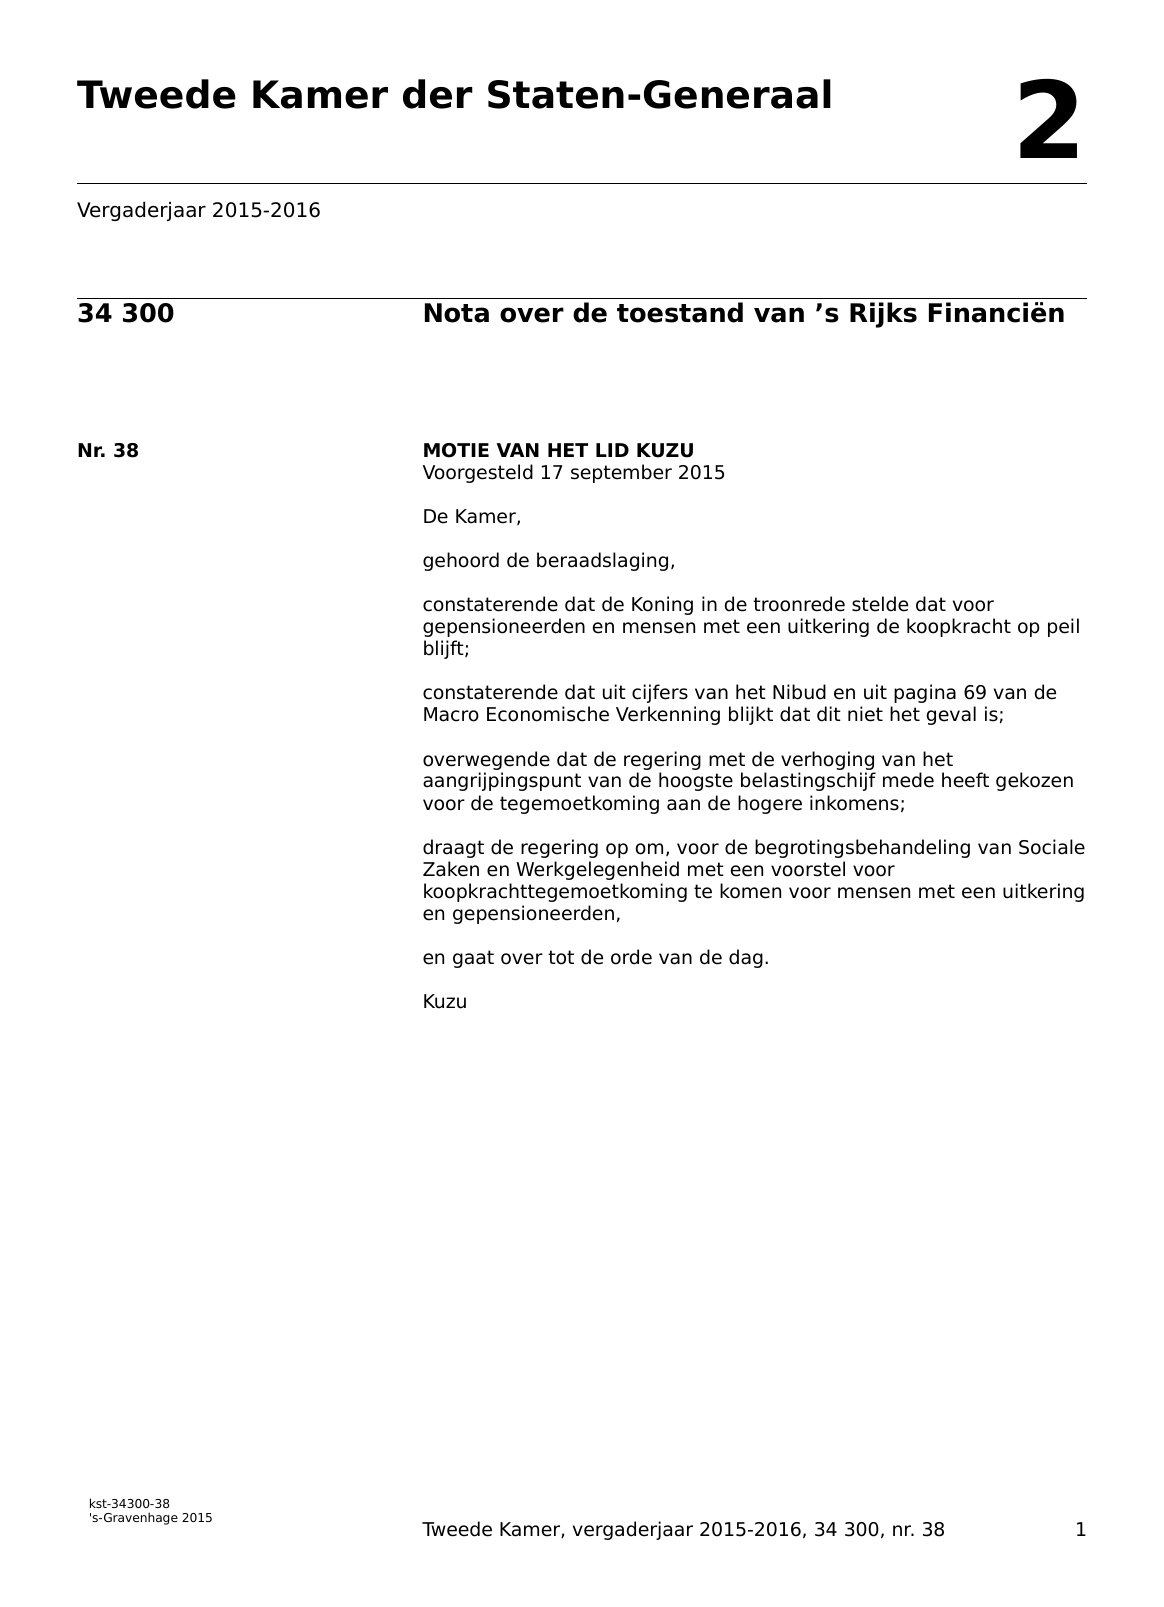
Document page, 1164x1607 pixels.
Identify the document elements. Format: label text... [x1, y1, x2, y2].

text kst-34300-38 [88, 1497, 323, 1511]
table_header Tweede Kamer der Staten-Generaal [77, 59, 886, 183]
text en gaat over tot de orde van de dag. [422, 947, 1087, 969]
text overwegende dat de regering met de verhoging van het aangrijpingspunt van de hoogste belastingschijf mede heeft gekozen voor de tegemoetkoming aan de hogere inkomens; [422, 748, 1087, 814]
text constaterende dat uit cijfers van het Nibud en uit pagina 69 van de Macro Economische Verkenning blijkt dat dit niet het geval is; [422, 682, 1087, 726]
text 's-Gravenhage 2015 [88, 1511, 323, 1525]
table_header 2 [886, 59, 1087, 183]
table_cell Vergaderjaar 2015-2016 [77, 184, 1087, 298]
text gehoord de beraadslaging, [422, 550, 1087, 572]
text constaterende dat de Koning in de troonrede stelde dat voor gepensioneerden en mensen met een uitkering de koopkracht op peil blijft; [422, 594, 1087, 660]
text draagt de regering op om, voor de begrotingsbehandeling van Sociale Zaken en Werkgelegenheid met een voorstel voor koopkrachttegemoetkoming te komen voor mensen met een uitkering en gepensioneerden, [422, 837, 1087, 924]
text Kuzu [422, 991, 1087, 1013]
subtitle Nr. 38 MOTIE VAN HET LID KUZU [77, 440, 1087, 462]
text De Kamer, [422, 506, 1087, 528]
text Voorgesteld 17 september 2015 [422, 462, 1087, 484]
subtitle 34 300 Nota over de toestand van ’s Rijks Financiën [77, 299, 1087, 329]
